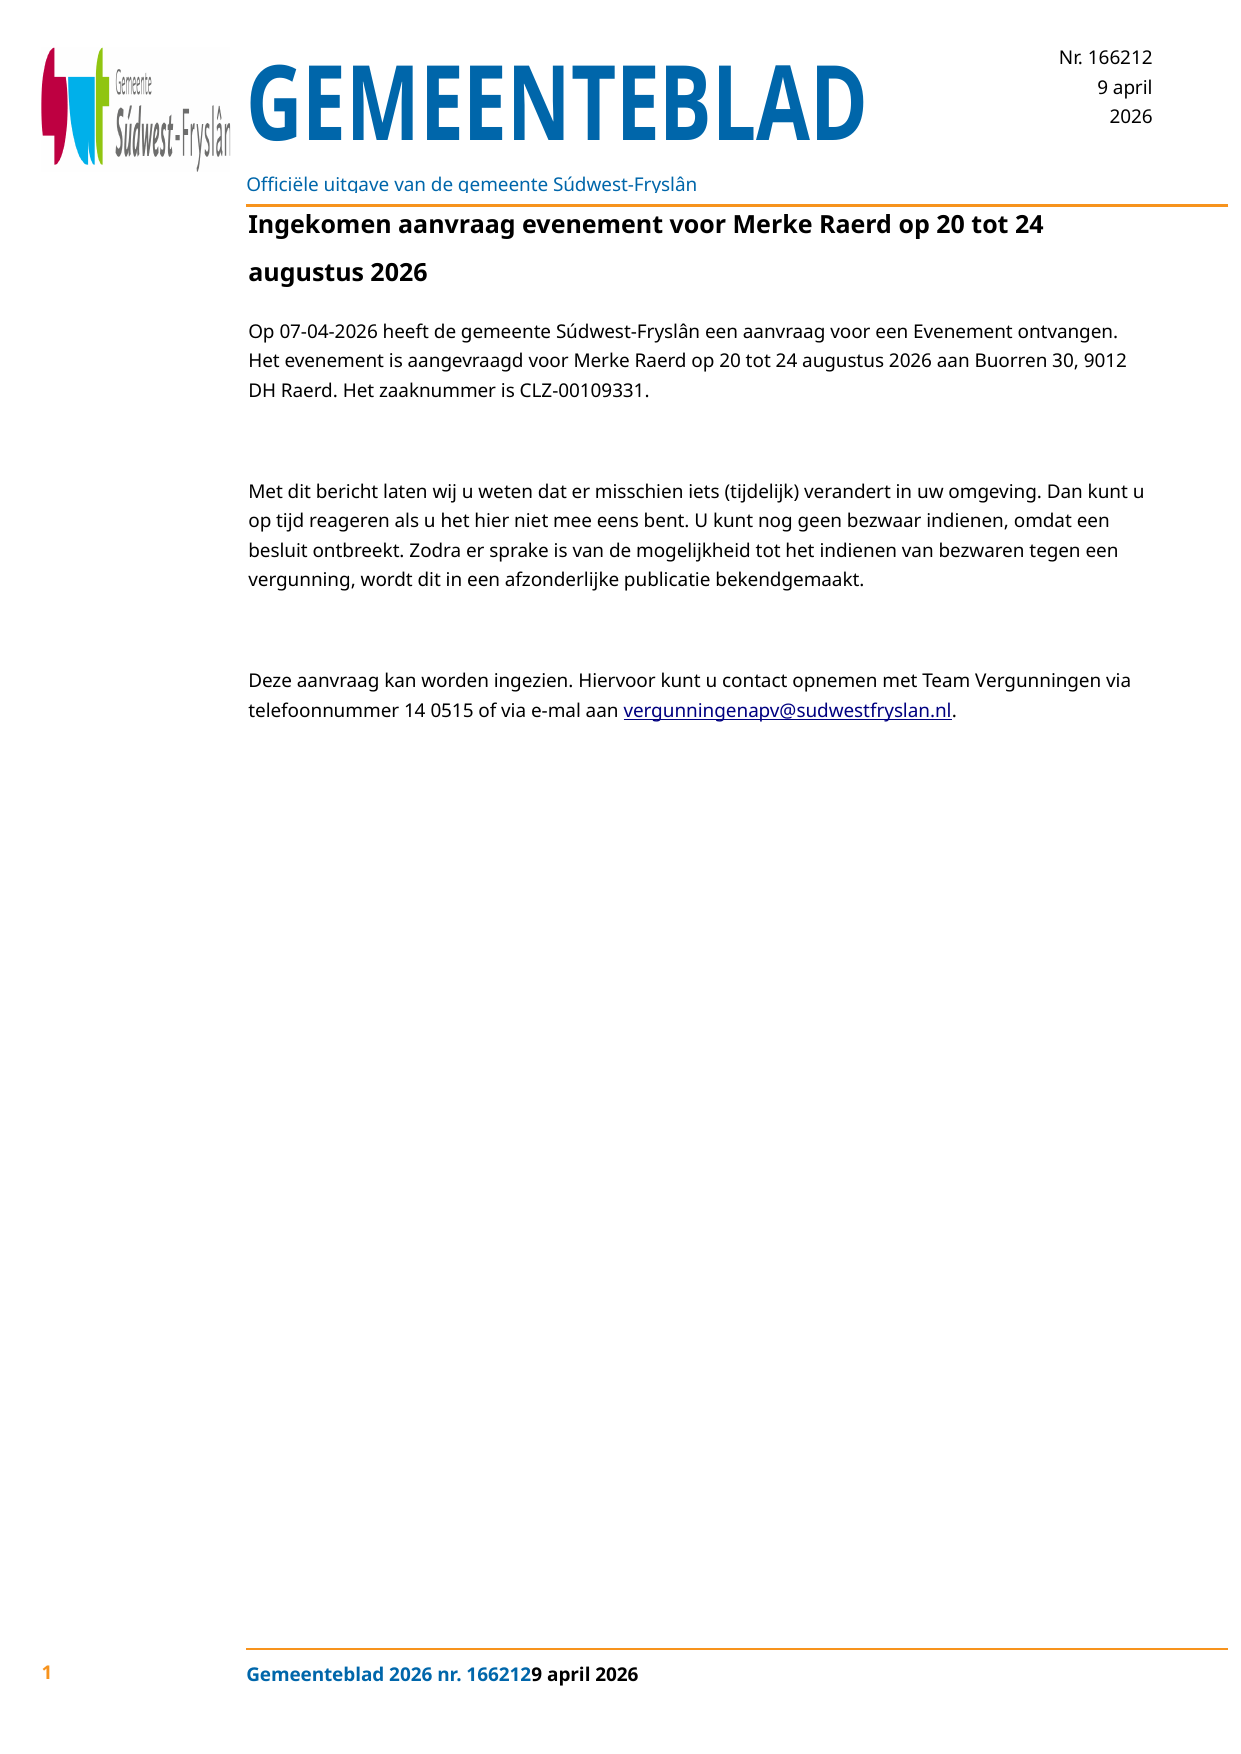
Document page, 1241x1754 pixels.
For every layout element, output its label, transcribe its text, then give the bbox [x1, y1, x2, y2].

text Deze aanvraag kan worden ingezien. Hiervoor kunt u contact opnemen met Team Vergunningen via telefoonnummer 14 0515 of via e-mal aan vergunningenapv@sudwestfryslan.nl. [248, 667, 1152, 723]
text Met dit bericht laten wij u weten dat er misschien iets (tijdelijk) verandert in uw omgeving. Dan kunt u op tijd reageren als u het hier niet mee eens bent. U kunt nog geen bezwaar indienen, omdat een besluit ontbreekt. Zodra er sprake is van de mogelijkheid tot het indienen van bezwaren tegen een vergunning, wordt dit in een afzonderlijke publicatie bekendgemaakt. [248, 478, 1152, 592]
picture [41, 47, 231, 172]
text Ingekomen aanvraag evenement voor Merke Raerd op 20 tot 24 augustus 2026 [248, 207, 1152, 288]
text Op 07-04-2026 heeft de gemeente Súdwest-Fryslân een aanvraag voor een Evenement ontvangen. Het evenement is aangevraagd voor Merke Raerd op 20 tot 24 augustus 2026 aan Buorren 30, 9012 DH Raerd. Het zaaknummer is CLZ-00109331. [248, 318, 1152, 403]
